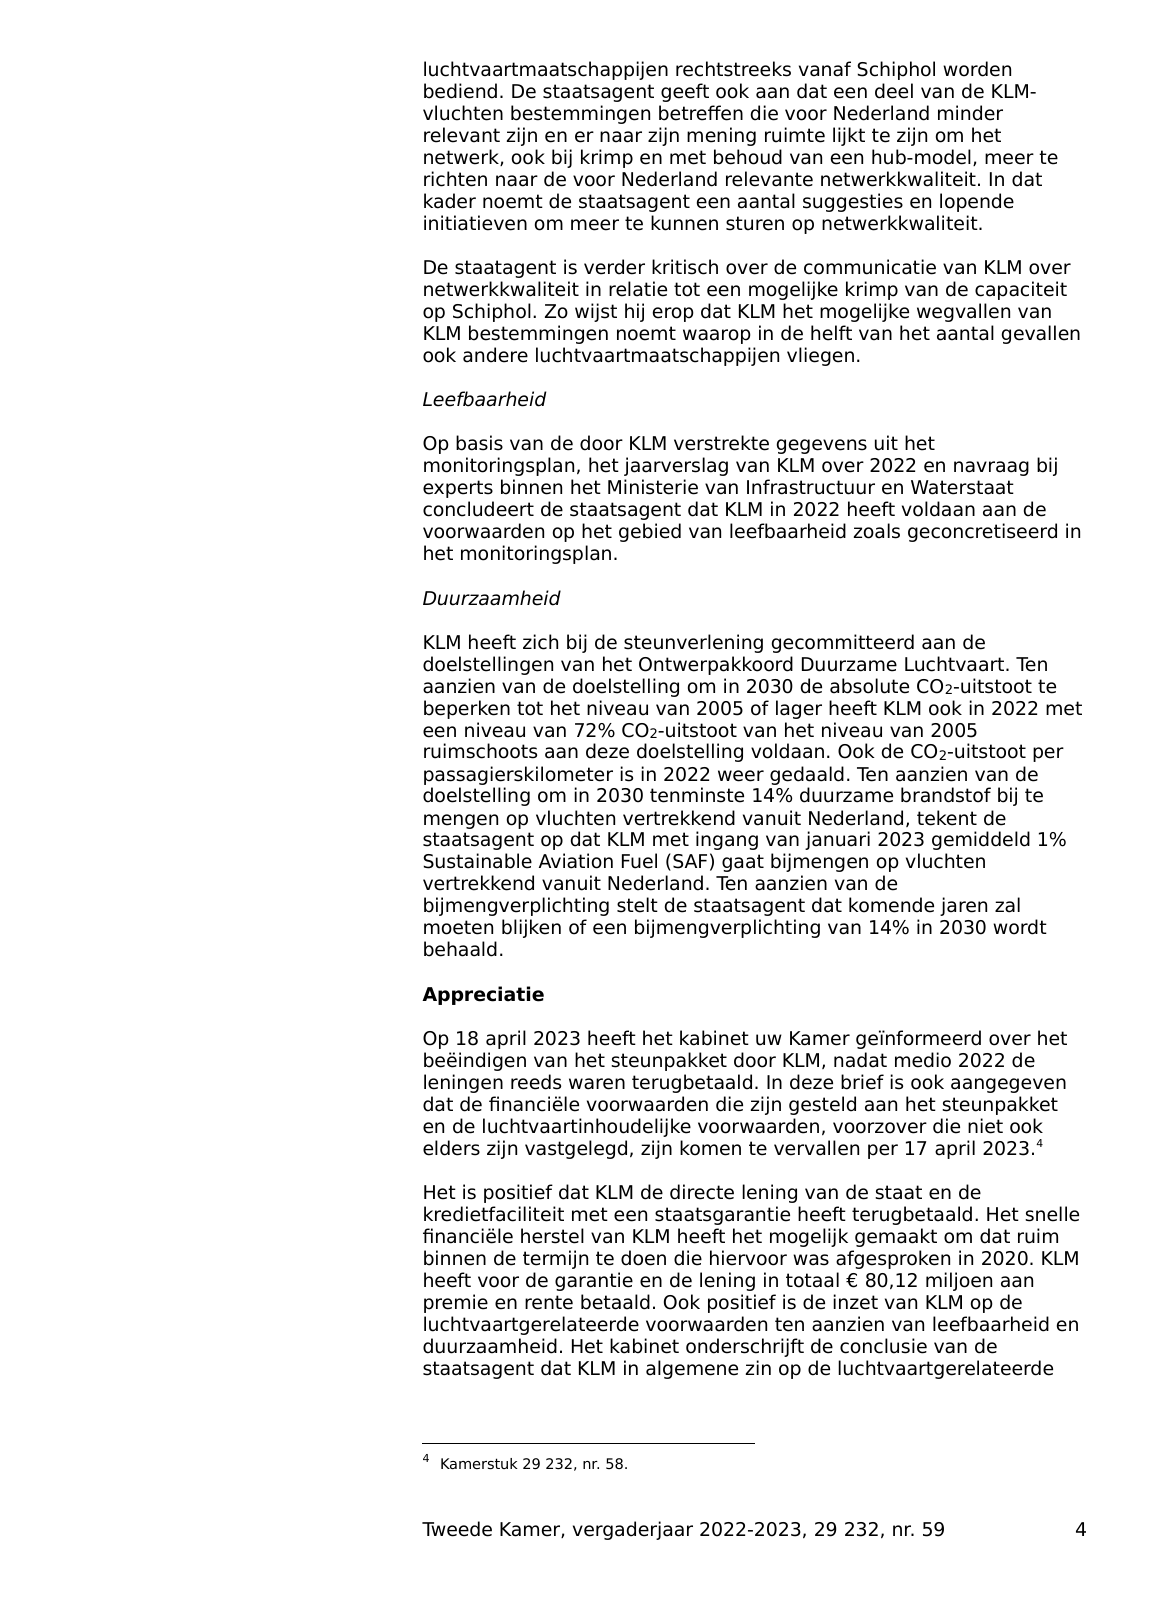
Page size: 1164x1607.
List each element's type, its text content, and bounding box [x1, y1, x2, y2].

text Op basis van de door KLM verstrekte gegevens uit het monitoringsplan, het jaarverslag van KLM over 2022 en navraag bij experts binnen het Ministerie van Infrastructuur en Waterstaat concludeert de staatsagent dat KLM in 2022 heeft voldaan aan de voorwaarden op het gebied van leefbaarheid zoals geconcretiseerd in het monitoringsplan. [422, 433, 1087, 565]
text De staatagent is verder kritisch over de communicatie van KLM over netwerkkwaliteit in relatie tot een mogelijke krimp van de capaciteit op Schiphol. Zo wijst hij erop dat KLM het mogelijke wegvallen van KLM bestemmingen noemt waarop in de helft van het aantal gevallen ook andere luchtvaartmaatschappijen vliegen. [422, 257, 1087, 367]
subtitle Leefbaarheid [422, 389, 1087, 411]
subtitle Appreciatie [422, 983, 1087, 1005]
text Kamerstuk 29 232, nr. 58. [422, 1452, 1087, 1474]
text KLM heeft zich bij de steunverlening gecommitteerd aan de doelstellingen van het Ontwerpakkoord Duurzame Luchtvaart. Ten aanzien van de doelstelling om in 2030 de absolute CO2-uitstoot te beperken tot het niveau van 2005 of lager heeft KLM ook in 2022 met een niveau van 72% CO2-uitstoot van het niveau van 2005 ruimschoots aan deze doelstelling voldaan. Ook de CO2-uitstoot per passagierskilometer is in 2022 weer gedaald. Ten aanzien van de doelstelling om in 2030 tenminste 14% duurzame brandstof bij te mengen op vluchten vertrekkend vanuit Nederland, tekent de staatsagent op dat KLM met ingang van januari 2023 gemiddeld 1% Sustainable Aviation Fuel (SAF) gaat bijmengen op vluchten vertrekkend vanuit Nederland. Ten aanzien van de bijmengverplichting stelt de staatsagent dat komende jaren zal moeten blijken of een bijmengverplichting van 14% in 2030 wordt behaald. [422, 632, 1087, 961]
text Het is positief dat KLM de directe lening van de staat en de kredietfaciliteit met een staatsgarantie heeft terugbetaald. Het snelle financiële herstel van KLM heeft het mogelijk gemaakt om dat ruim binnen de termijn te doen die hiervoor was afgesproken in 2020. KLM heeft voor de garantie en de lening in totaal € 80,12 miljoen aan premie en rente betaald. Ook positief is de inzet van KLM op de luchtvaartgerelateerde voorwaarden ten aanzien van leefbaarheid en duurzaamheid. Het kabinet onderschrijft de conclusie van de staatsagent dat KLM in algemene zin op de luchtvaartgerelateerde [422, 1182, 1087, 1379]
text Op 18 april 2023 heeft het kabinet uw Kamer geïnformeerd over het beëindigen van het steunpakket door KLM, nadat medio 2022 de leningen reeds waren terugbetaald. In deze brief is ook aangegeven dat de financiële voorwaarden die zijn gesteld aan het steunpakket en de luchtvaartinhoudelijke voorwaarden, voorzover die niet ook elders zijn vastgelegd, zijn komen te vervallen per 17 april 2023. [422, 1028, 1087, 1159]
text luchtvaartmaatschappijen rechtstreeks vanaf Schiphol worden bediend. De staatsagent geeft ook aan dat een deel van de KLM-vluchten bestemmingen betreffen die voor Nederland minder relevant zijn en er naar zijn mening ruimte lijkt te zijn om het netwerk, ook bij krimp en met behoud van een hub-model, meer te richten naar de voor Nederland relevante netwerkkwaliteit. In dat kader noemt de staatsagent een aantal suggesties en lopende initiatieven om meer te kunnen sturen op netwerkkwaliteit. [422, 59, 1087, 235]
subtitle Duurzaamheid [422, 587, 1087, 609]
